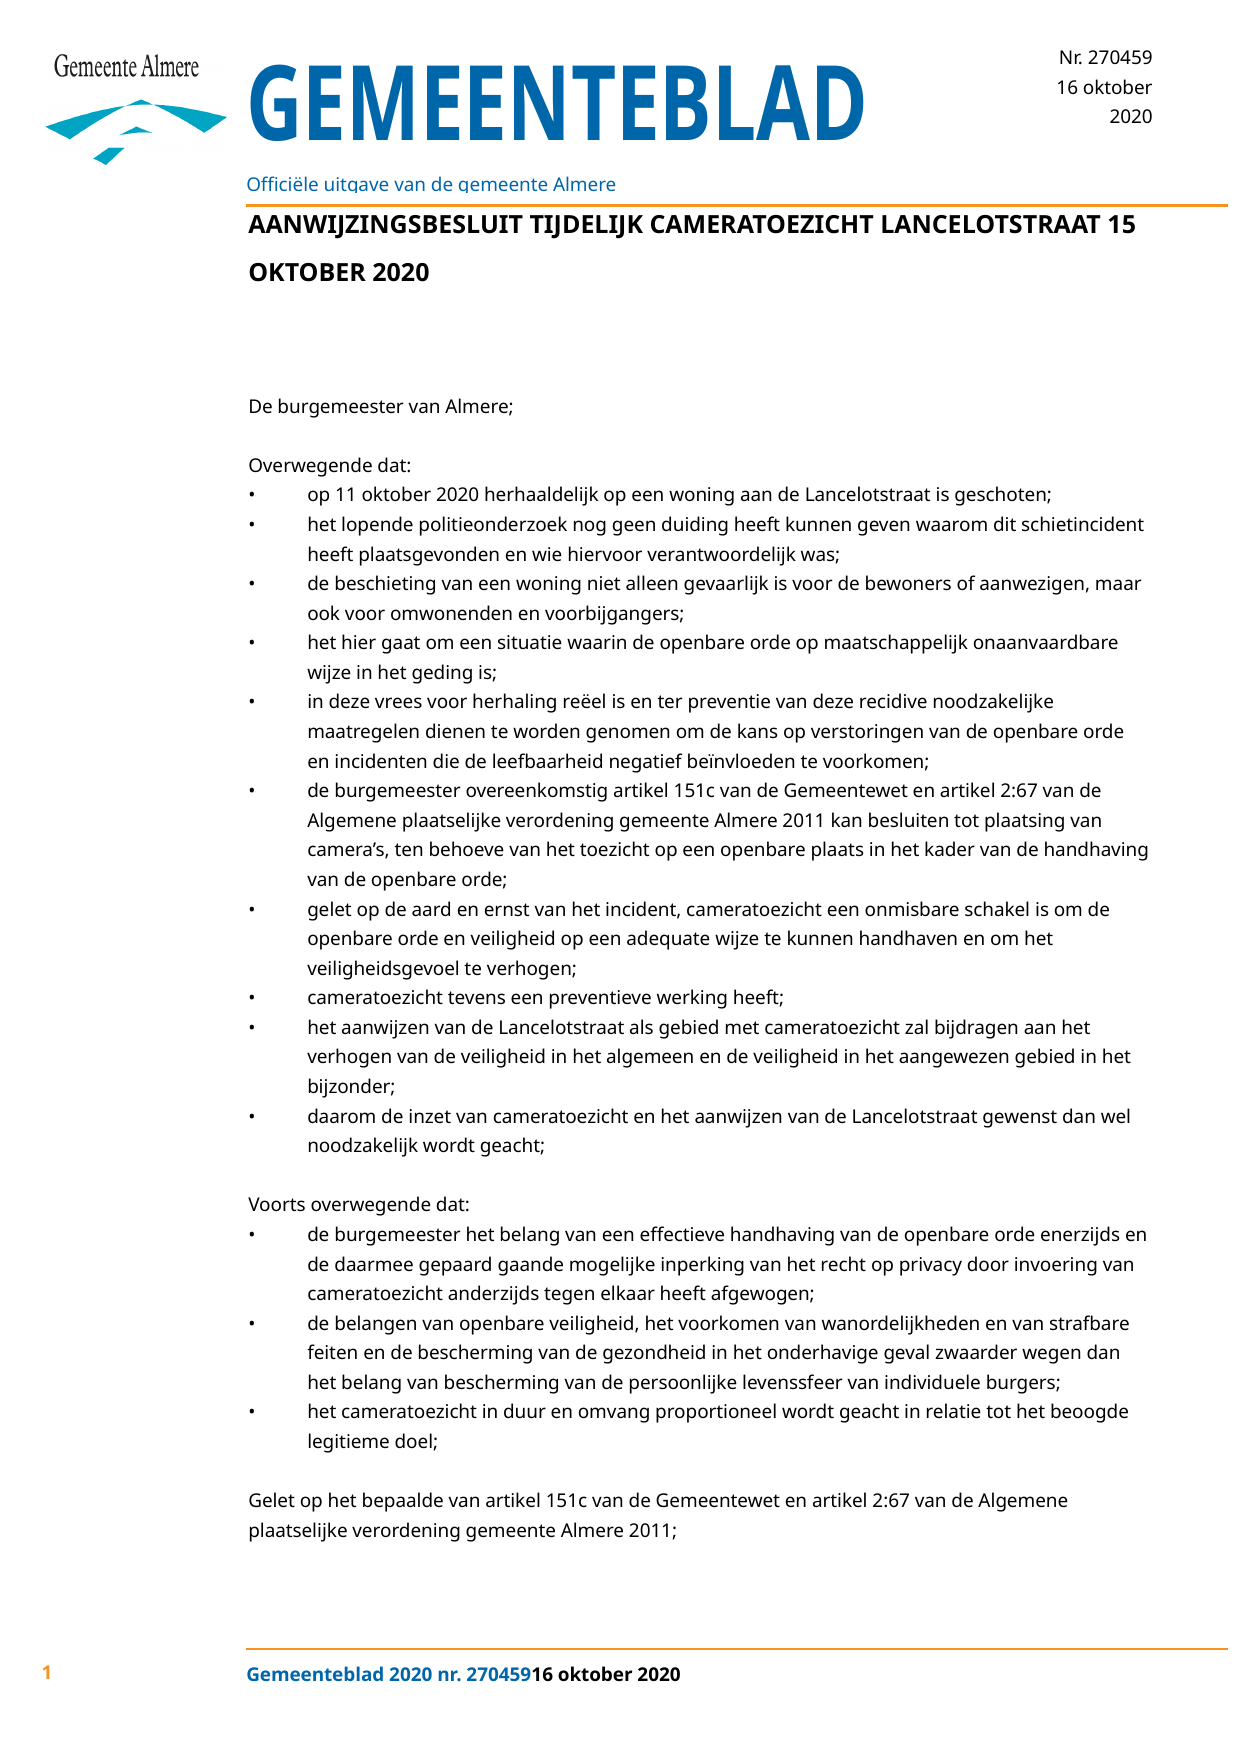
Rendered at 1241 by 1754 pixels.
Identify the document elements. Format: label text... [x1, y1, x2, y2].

list de beschieting van een woning niet alleen gevaarlijk is voor de bewoners of aanwezigen, maar ook voor omwonenden en voorbijgangers; [248, 570, 1152, 626]
list cameratoezicht tevens een preventieve werking heeft; [248, 984, 1152, 1010]
list op 11 oktober 2020 herhaaldelijk op een woning aan de Lancelotstraat is geschoten; [248, 482, 1152, 507]
list het lopende politieonderzoek nog geen duiding heeft kunnen geven waarom dit schietincident heeft plaatsgevonden en wie hiervoor verantwoordelijk was; [248, 511, 1152, 567]
list het aanwijzen van de Lancelotstraat als gebied met cameratoezicht zal bijdragen aan het verhogen van de veiligheid in het algemeen en de veiligheid in het aangewezen gebied in het bijzonder; [248, 1014, 1152, 1099]
list het hier gaat om een situatie waarin de openbare orde op maatschappelijk onaanvaardbare wijze in het geding is; [248, 629, 1152, 685]
list gelet op de aard en ernst van het incident, cameratoezicht een onmisbare schakel is om de openbare orde en veiligheid op een adequate wijze te kunnen handhaven en om het veiligheidsgevoel te verhogen; [248, 896, 1152, 981]
text Gelet op het bepaalde van artikel 151c van de Gemeentewet en artikel 2:67 van de Algemene plaatselijke verordening gemeente Almere 2011; [248, 1487, 1152, 1543]
list daarom de inzet van cameratoezicht en het aanwijzen van de Lancelotstraat gewenst dan wel noodzakelijk wordt geacht; [248, 1103, 1152, 1158]
list de burgemeester het belang van een effectieve handhaving van de openbare orde enerzijds en de daarmee gepaard gaande mogelijke inperking van het recht op privacy door invoering van cameratoezicht anderzijds tegen elkaar heeft afgewogen; [248, 1221, 1152, 1306]
text Voorts overwegende dat: [248, 1192, 1152, 1217]
text De burgemeester van Almere; [248, 393, 1152, 419]
text AANWIJZINGSBESLUIT TIJDELIJK CAMERATOEZICHT LANCELOTSTRAAT 15 OKTOBER 2020 [248, 207, 1152, 288]
list de belangen van openbare veiligheid, het voorkomen van wanordelijkheden en van strafbare feiten en de bescherming van de gezondheid in het onderhavige geval zwaarder wegen dan het belang van bescherming van de persoonlijke levenssfeer van individuele burgers; [248, 1310, 1152, 1395]
list in deze vrees voor herhaling reëel is en ter preventie van deze recidive noodzakelijke maatregelen dienen te worden genomen om de kans op verstoringen van de openbare orde en incidenten die de leefbaarheid negatief beïnvloeden te voorkomen; [248, 689, 1152, 774]
picture [41, 47, 231, 172]
list de burgemeester overeenkomstig artikel 151c van de Gemeentewet en artikel 2:67 van de Algemene plaatselijke verordening gemeente Almere 2011 kan besluiten tot plaatsing van camera’s, ten behoeve van het toezicht op een openbare plaats in het kader van de handhaving van de openbare orde; [248, 777, 1152, 892]
list het cameratoezicht in duur en omvang proportioneel wordt geacht in relatie tot het beoogde legitieme doel; [248, 1399, 1152, 1454]
text Overwegende dat: [248, 452, 1152, 478]
